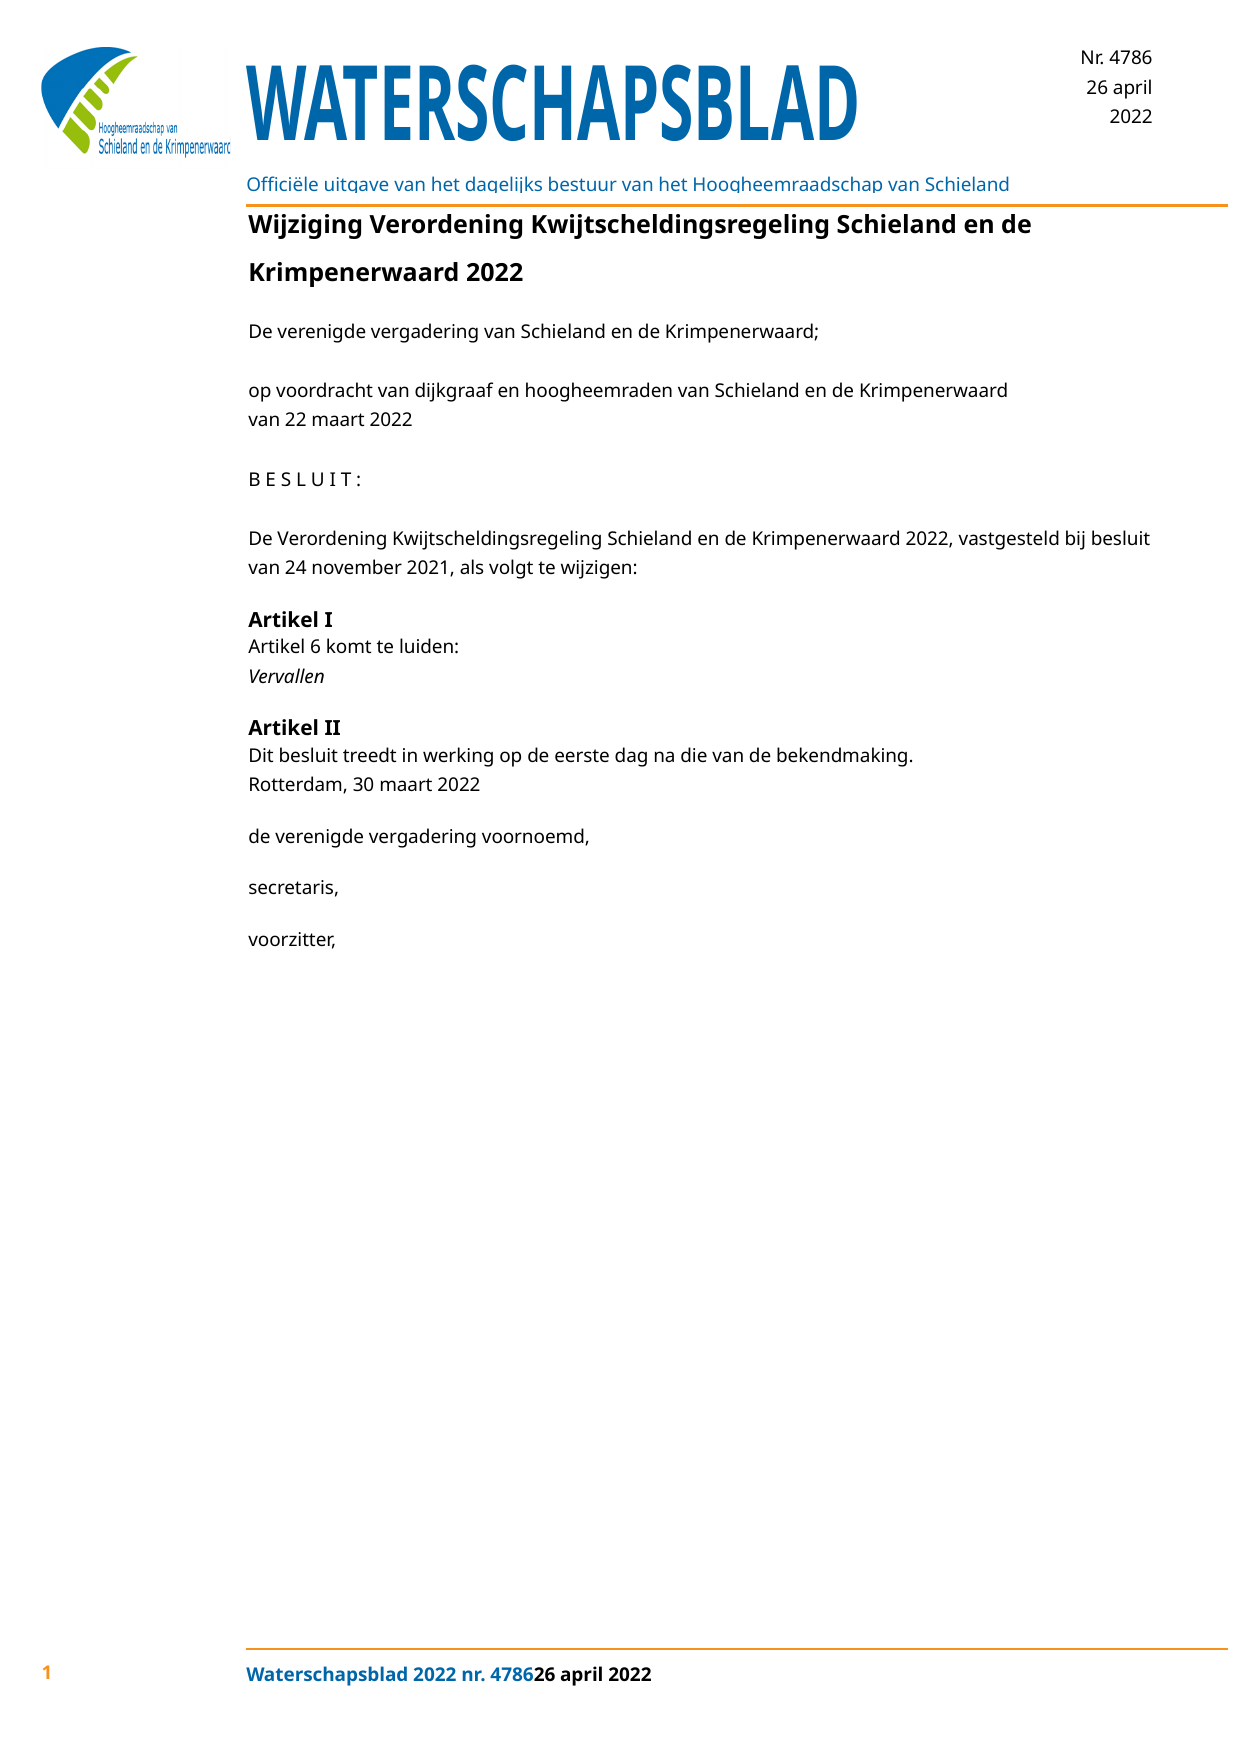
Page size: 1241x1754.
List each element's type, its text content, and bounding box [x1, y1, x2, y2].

picture [41, 47, 231, 172]
text van 22 maart 2022 [248, 407, 1152, 432]
text op voordracht van dijkgraaf en hoogheemraden van Schieland en de Krimpenerwaard [248, 377, 1152, 403]
text Dit besluit treedt in werking op de eerste dag na die van de bekendmaking. [248, 742, 1152, 768]
text Artikel I [248, 605, 1152, 633]
text Vervallen [248, 663, 1152, 689]
text De Verordening Kwijtscheldingsregeling Schieland en de Krimpenerwaard 2022, vastgesteld bij besluit van 24 november 2021, als volgt te wijzigen: [248, 525, 1152, 580]
text de verenigde vergadering voornoemd, [248, 823, 1152, 849]
text Rotterdam, 30 maart 2022 [248, 771, 1152, 797]
text Artikel II [248, 713, 1152, 742]
text De verenigde vergadering van Schieland en de Krimpenerwaard; [248, 318, 1152, 344]
text Wijziging Verordening Kwijtscheldingsregeling Schieland en de Krimpenerwaard 2022 [248, 207, 1152, 288]
text Artikel 6 komt te luiden: [248, 633, 1152, 659]
text voorzitter, [248, 926, 1152, 952]
text secretaris, [248, 874, 1152, 900]
text B E S L U I T : [248, 466, 1152, 492]
